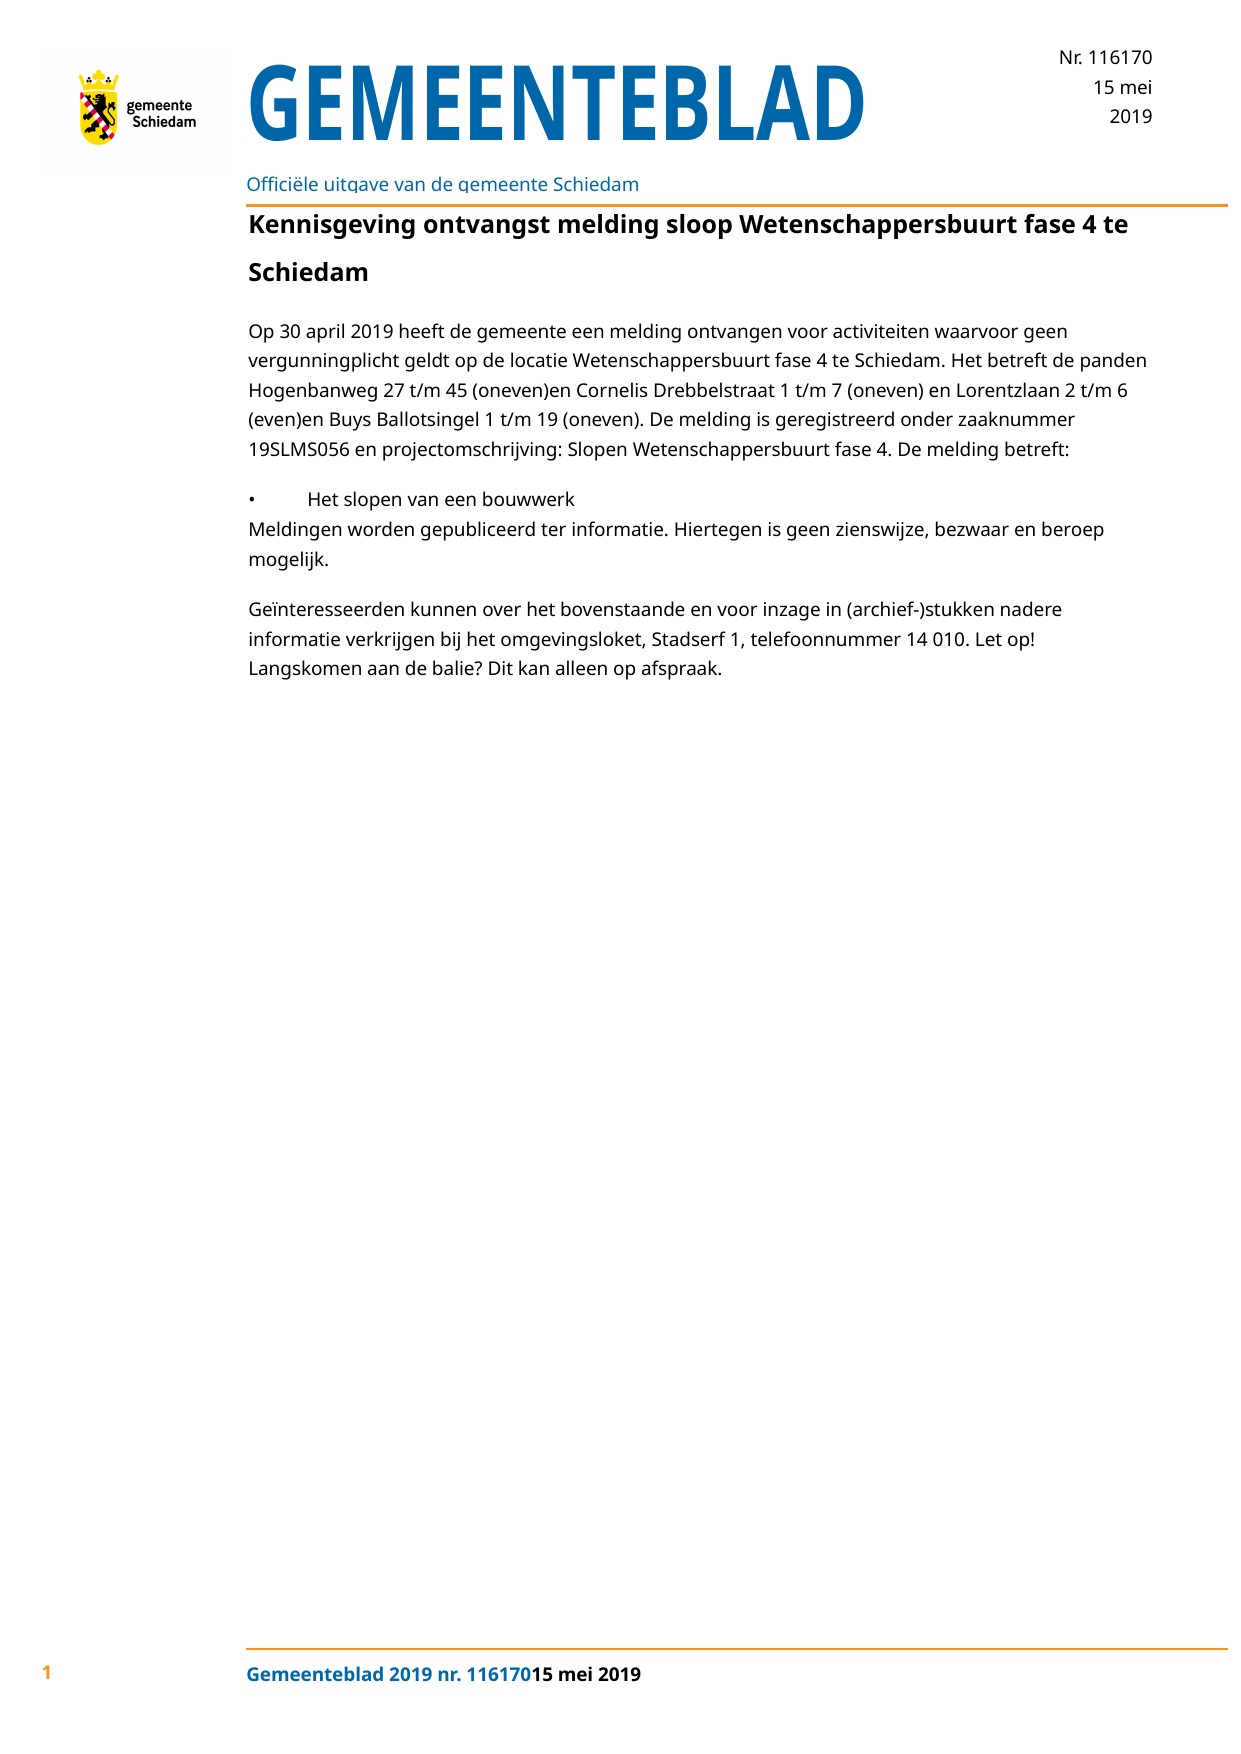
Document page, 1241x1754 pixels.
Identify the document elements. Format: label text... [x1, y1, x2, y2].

text Meldingen worden gepubliceerd ter informatie. Hiertegen is geen zienswijze, bezwaar en beroep mogelijk. [248, 516, 1152, 572]
list Het slopen van een bouwwerk [248, 487, 1152, 512]
text Kennisgeving ontvangst melding sloop Wetenschappersbuurt fase 4 te Schiedam [248, 207, 1152, 288]
text Op 30 april 2019 heeft de gemeente een melding ontvangen voor activiteiten waarvoor geen vergunningplicht geldt op de locatie Wetenschappersbuurt fase 4 te Schiedam. Het betreft de panden Hogenbanweg 27 t/m 45 (oneven)en Cornelis Drebbelstraat 1 t/m 7 (oneven) en Lorentzlaan 2 t/m 6 (even)en Buys Ballotsingel 1 t/m 19 (oneven). De melding is geregistreerd onder zaaknummer 19SLMS056 en projectomschrijving: Slopen Wetenschappersbuurt fase 4. De melding betreft: [248, 318, 1152, 462]
picture [41, 47, 231, 172]
text Geïnteresseerden kunnen over het bovenstaande en voor inzage in (archief-)stukken nadere informatie verkrijgen bij het omgevingsloket, Stadserf 1, telefoonnummer 14 010. Let op! Langskomen aan de balie? Dit kan alleen op afspraak. [248, 596, 1152, 681]
